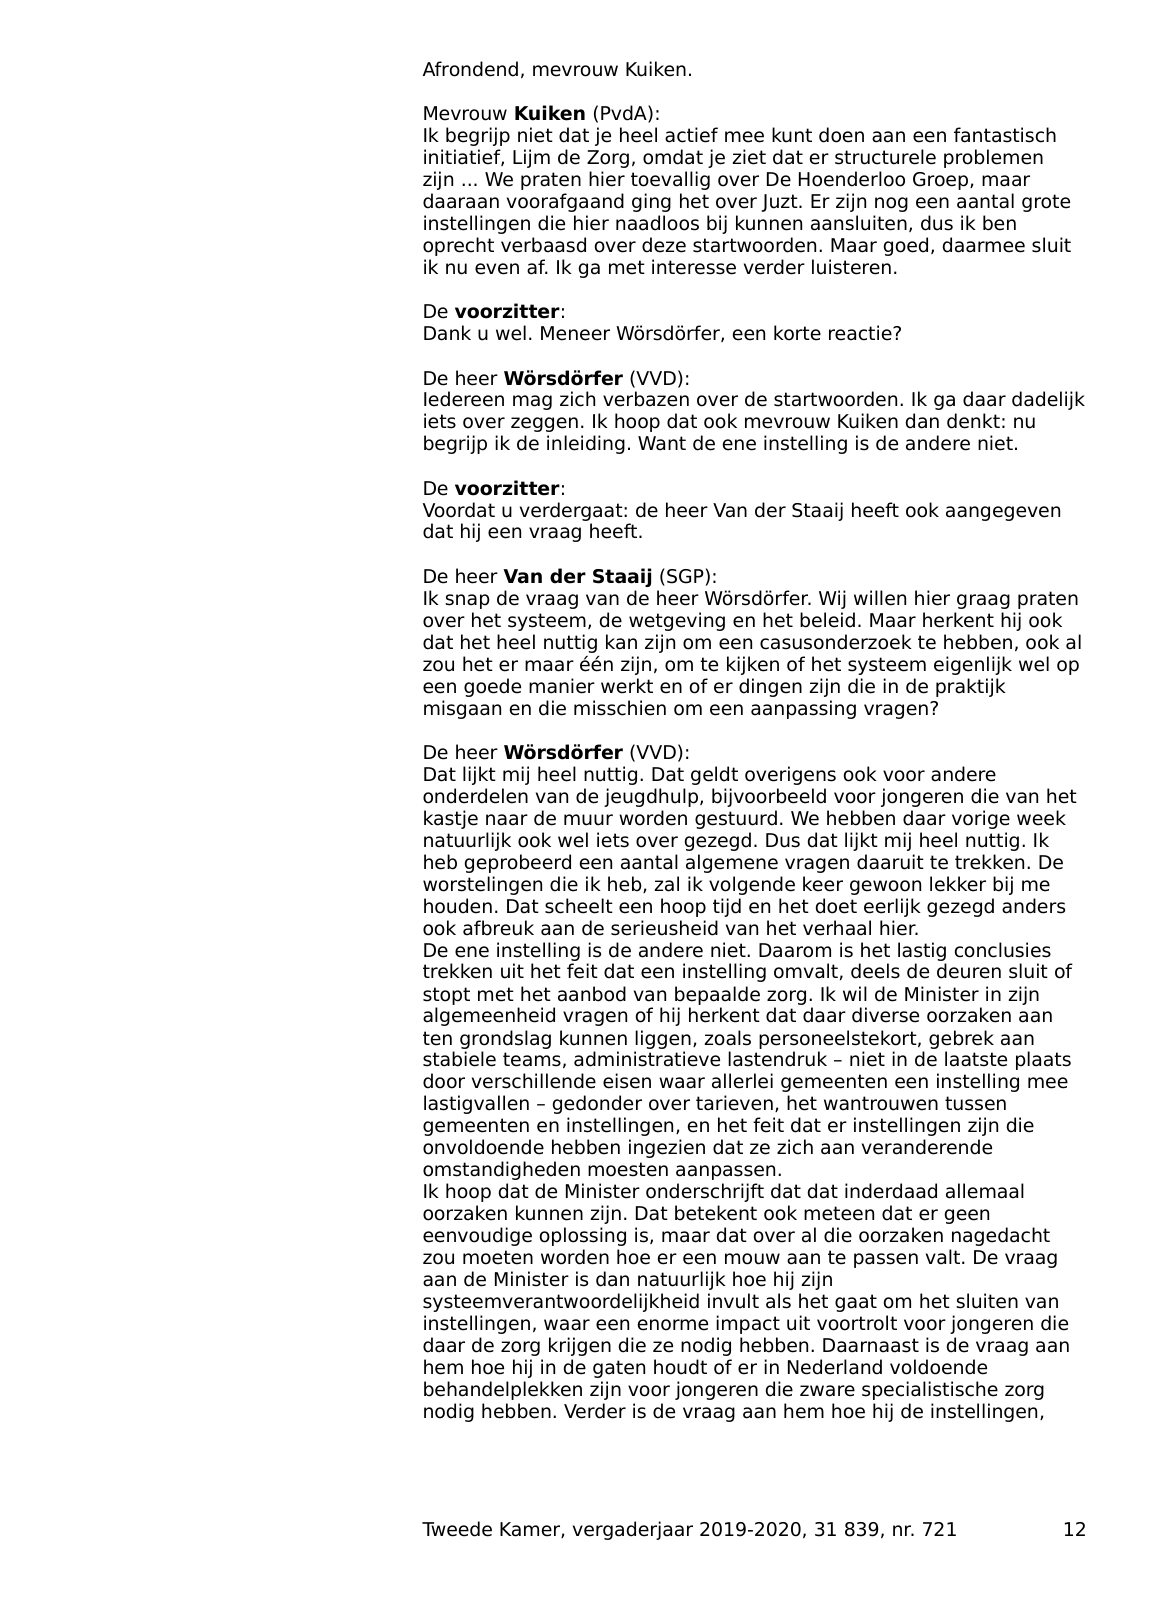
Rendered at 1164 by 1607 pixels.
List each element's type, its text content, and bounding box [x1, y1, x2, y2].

text Dank u wel. Meneer Wörsdörfer, een korte reactie? [422, 323, 1087, 345]
text De voorzitter: [422, 477, 1087, 499]
text Ik snap de vraag van de heer Wörsdörfer. Wij willen hier graag praten over het systeem, de wetgeving en het beleid. Maar herkent hij ook dat het heel nuttig kan zijn om een casusonderzoek te hebben, ook al zou het er maar één zijn, om te kijken of het systeem eigenlijk wel op een goede manier werkt en of er dingen zijn die in de praktijk misgaan en die misschien om een aanpassing vragen? [422, 588, 1087, 719]
text Dat lijkt mij heel nuttig. Dat geldt overigens ook voor andere onderdelen van de jeugdhulp, bijvoorbeeld voor jongeren die van het kastje naar de muur worden gestuurd. We hebben daar vorige week natuurlijk ook wel iets over gezegd. Dus dat lijkt mij heel nuttig. Ik heb geprobeerd een aantal algemene vragen daaruit te trekken. De worstelingen die ik heb, zal ik volgende keer gewoon lekker bij me houden. Dat scheelt een hoop tijd en het doet eerlijk gezegd anders ook afbreuk aan de serieusheid van het verhaal hier. [422, 764, 1087, 939]
text De ene instelling is de andere niet. Daarom is het lastig conclusies trekken uit het feit dat een instelling omvalt, deels de deuren sluit of stopt met het aanbod van bepaalde zorg. Ik wil de Minister in zijn algemeenheid vragen of hij herkent dat daar diverse oorzaken aan ten grondslag kunnen liggen, zoals personeelstekort, gebrek aan stabiele teams, administratieve lastendruk – niet in de laatste plaats door verschillende eisen waar allerlei gemeenten een instelling mee lastigvallen – gedonder over tarieven, het wantrouwen tussen gemeenten en instellingen, en het feit dat er instellingen zijn die onvoldoende hebben ingezien dat ze zich aan veranderende omstandigheden moesten aanpassen. [422, 939, 1087, 1181]
text De heer Wörsdörfer (VVD): [422, 742, 1087, 764]
text Ik hoop dat de Minister onderschrijft dat dat inderdaad allemaal oorzaken kunnen zijn. Dat betekent ook meteen dat er geen eenvoudige oplossing is, maar dat over al die oorzaken nagedacht zou moeten worden hoe er een mouw aan te passen valt. De vraag aan de Minister is dan natuurlijk hoe hij zijn systeemverantwoordelijkheid invult als het gaat om het sluiten van instellingen, waar een enorme impact uit voortrolt voor jongeren die daar de zorg krijgen die ze nodig hebben. Daarnaast is de vraag aan hem hoe hij in de gaten houdt of er in Nederland voldoende behandelplekken zijn voor jongeren die zware specialistische zorg nodig hebben. Verder is de vraag aan hem hoe hij de instellingen, [422, 1181, 1087, 1423]
text De heer Van der Staaij (SGP): [422, 566, 1087, 588]
text Voordat u verdergaat: de heer Van der Staaij heeft ook aangegeven dat hij een vraag heeft. [422, 499, 1087, 543]
text De voorzitter: [422, 301, 1087, 323]
text Iedereen mag zich verbazen over de startwoorden. Ik ga daar dadelijk iets over zeggen. Ik hoop dat ook mevrouw Kuiken dan denkt: nu begrijp ik de inleiding. Want de ene instelling is de andere niet. [422, 389, 1087, 455]
text Mevrouw Kuiken (PvdA): [422, 103, 1087, 125]
text Ik begrijp niet dat je heel actief mee kunt doen aan een fantastisch initiatief, Lijm de Zorg, omdat je ziet dat er structurele problemen zijn ... We praten hier toevallig over De Hoenderloo Groep, maar daaraan voorafgaand ging het over Juzt. Er zijn nog een aantal grote instellingen die hier naadloos bij kunnen aansluiten, dus ik ben oprecht verbaasd over deze startwoorden. Maar goed, daarmee sluit ik nu even af. Ik ga met interesse verder luisteren. [422, 125, 1087, 279]
text De heer Wörsdörfer (VVD): [422, 367, 1087, 389]
text Afrondend, mevrouw Kuiken. [422, 59, 1087, 81]
